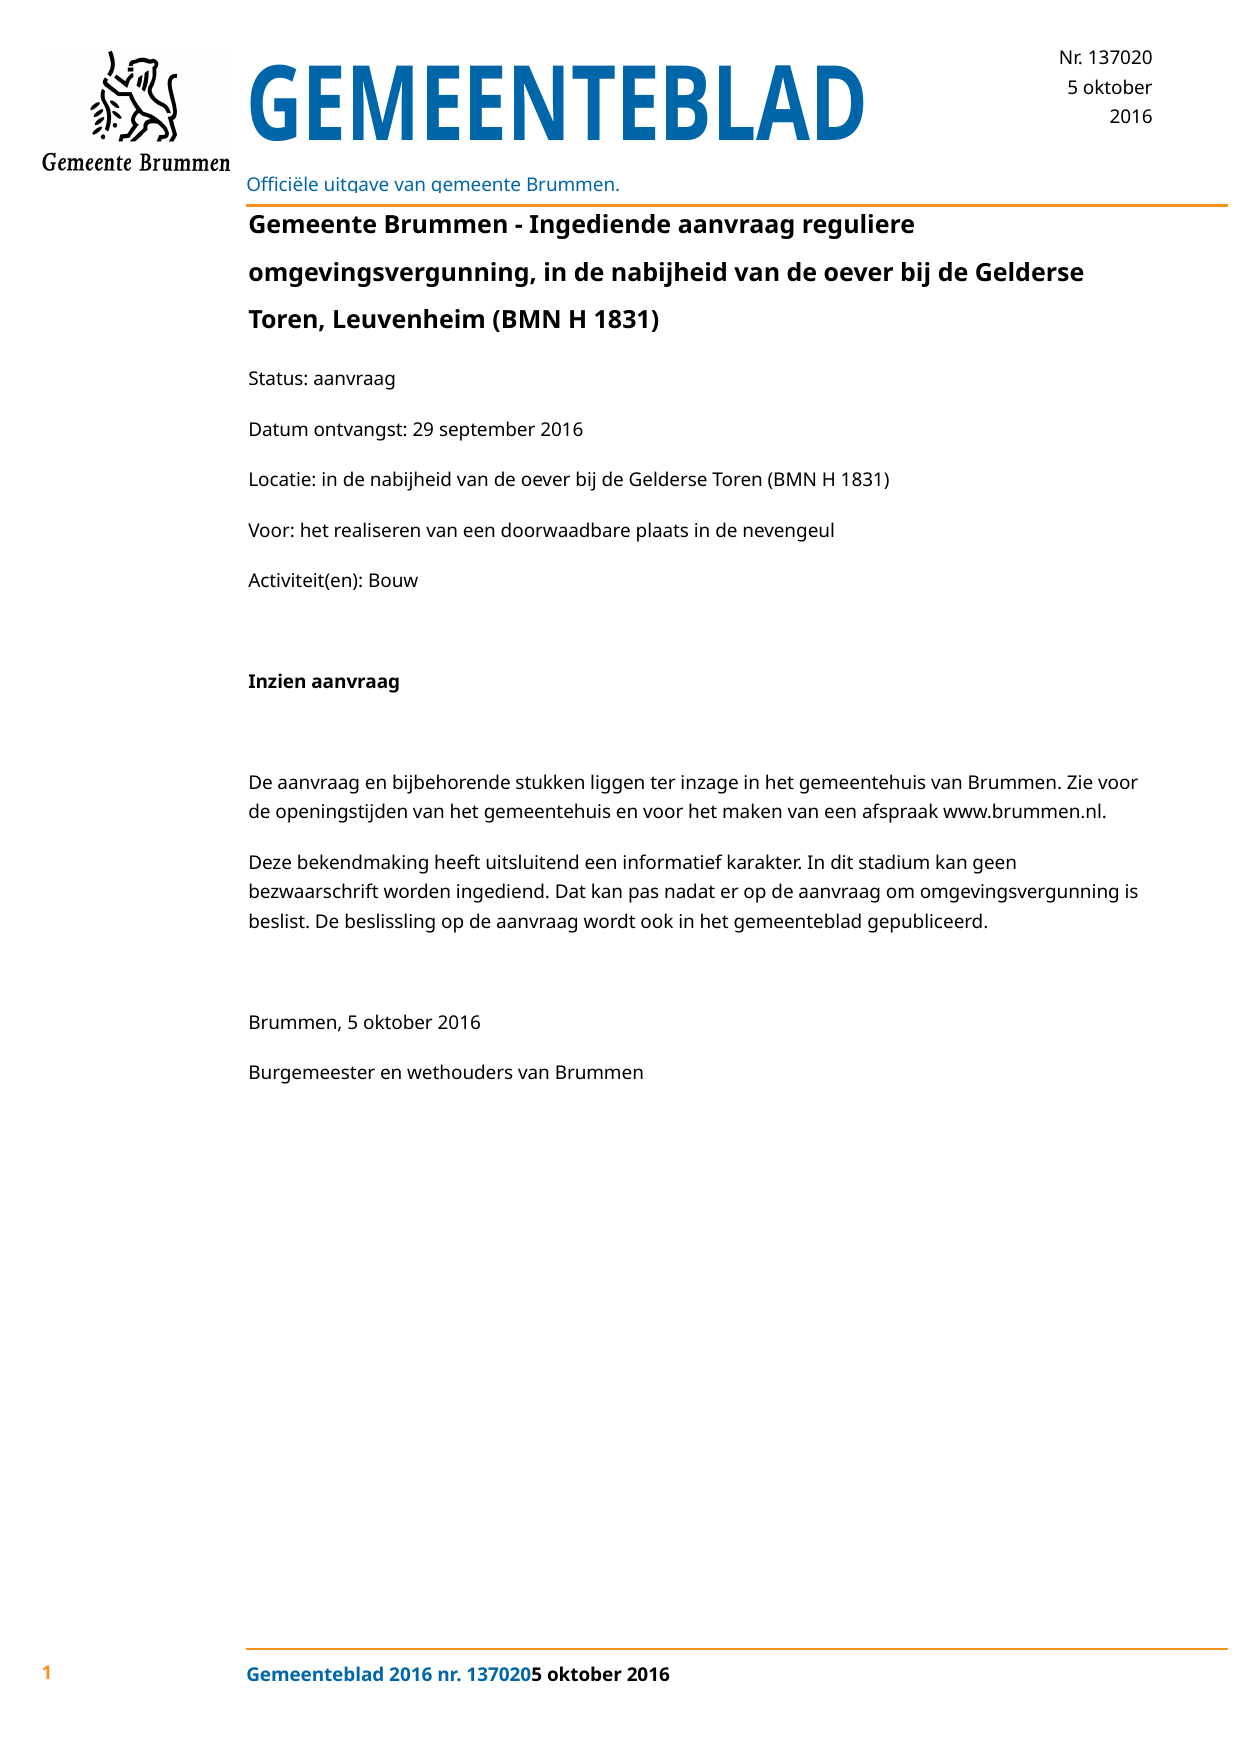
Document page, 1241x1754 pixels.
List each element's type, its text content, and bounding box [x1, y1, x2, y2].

picture [41, 47, 231, 172]
text Activiteit(en): Bouw [248, 567, 1152, 593]
text De aanvraag en bijbehorende stukken liggen ter inzage in het gemeentehuis van Brummen. Zie voor de openingstijden van het gemeentehuis en voor het maken van een afspraak www.brummen.nl. [248, 769, 1152, 824]
text Voor: het realiseren van een doorwaadbare plaats in de nevengeul [248, 517, 1152, 542]
text Brummen, 5 oktober 2016 [248, 1009, 1152, 1034]
text Locatie: in de nabijheid van de oever bij de Gelderse Toren (BMN H 1831) [248, 466, 1152, 492]
text Datum ontvangst: 29 september 2016 [248, 416, 1152, 442]
text Gemeente Brummen - Ingediende aanvraag reguliere omgevingsvergunning, in de nabijheid van de oever bij de Gelderse Toren, Leuvenheim (BMN H 1831) [248, 207, 1152, 336]
text Status: aanvraag [248, 366, 1152, 391]
text Burgemeester en wethouders van Brummen [248, 1059, 1152, 1085]
text Inzien aanvraag [248, 668, 1152, 694]
text Deze bekendmaking heeft uitsluitend een informatief karakter. In dit stadium kan geen bezwaarschrift worden ingediend. Dat kan pas nadat er op de aanvraag om omgevingsvergunning is beslist. De beslissling op de aanvraag wordt ook in het gemeenteblad gepubliceerd. [248, 849, 1152, 934]
